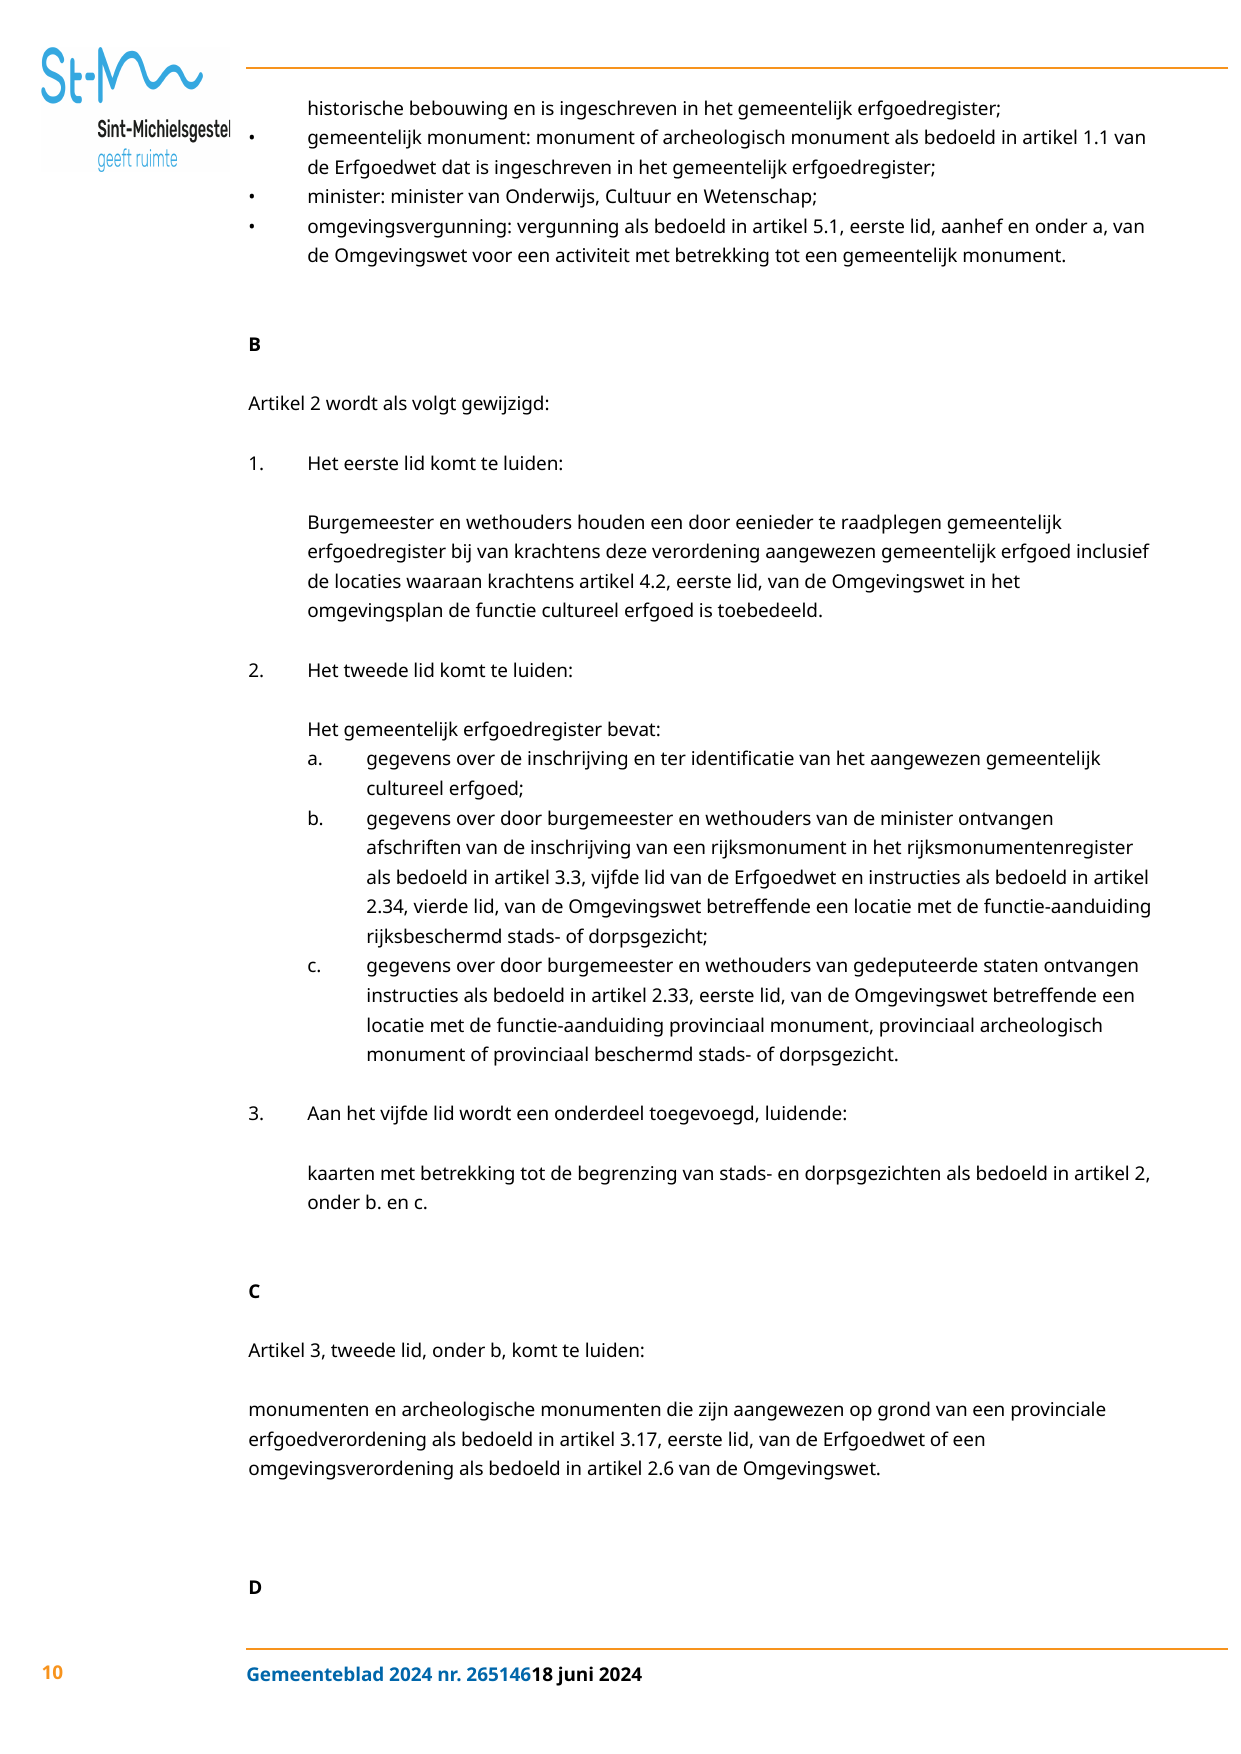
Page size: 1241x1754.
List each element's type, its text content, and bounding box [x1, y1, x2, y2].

text D [248, 1574, 1152, 1600]
text Artikel 3, tweede lid, onder b, komt te luiden: [248, 1337, 1152, 1363]
list gegevens over door burgemeester en wethouders van gedeputeerde staten ontvangen instructies als bedoeld in artikel 2.33, eerste lid, van de Omgevingswet betreffende een locatie met de functie-aanduiding provinciaal monument, provinciaal archeologisch monument of provinciaal beschermd stads- of dorpsgezicht. [307, 953, 1152, 1067]
list kaarten met betrekking tot de begrenzing van stads- en dorpsgezichten als bedoeld in artikel 2, onder b. en c. [248, 1160, 1152, 1215]
list historische bebouwing en is ingeschreven in het gemeentelijk erfgoedregister; [248, 95, 1152, 121]
text B [248, 331, 1152, 357]
list Aan het vijfde lid wordt een onderdeel toegevoegd, luidende: [248, 1101, 1152, 1126]
list Burgemeester en wethouders houden een door eenieder te raadplegen gemeentelijk erfgoedregister bij van krachtens deze verordening aangewezen gemeentelijk erfgoed inclusief de locaties waaraan krachtens artikel 4.2, eerste lid, van de Omgevingswet in het omgevingsplan de functie cultureel erfgoed is toebedeeld. [248, 509, 1152, 623]
picture [41, 47, 231, 172]
text monumenten en archeologische monumenten die zijn aangewezen op grond van een provinciale erfgoedverordening als bedoeld in artikel 3.17, eerste lid, van de Erfgoedwet of een omgevingsverordening als bedoeld in artikel 2.6 van de Omgevingswet. [248, 1396, 1152, 1481]
list Het eerste lid komt te luiden: [248, 450, 1152, 476]
text Artikel 2 wordt als volgt gewijzigd: [248, 391, 1152, 416]
list Het tweede lid komt te luiden: [248, 657, 1152, 683]
list gegevens over door burgemeester en wethouders van de minister ontvangen afschriften van de inschrijving van een rijksmonument in het rijksmonumentenregister als bedoeld in artikel 3.3, vijfde lid van de Erfgoedwet en instructies als bedoeld in artikel 2.34, vierde lid, van de Omgevingswet betreffende een locatie met de functie-aanduiding rijksbeschermd stads- of dorpsgezicht; [307, 805, 1152, 949]
list omgevingsvergunning: vergunning als bedoeld in artikel 5.1, eerste lid, aanhef en onder a, van de Omgevingswet voor een activiteit met betrekking tot een gemeentelijk monument. [248, 213, 1152, 268]
list gemeentelijk monument: monument of archeologisch monument als bedoeld in artikel 1.1 van de Erfgoedwet dat is ingeschreven in het gemeentelijk erfgoedregister; [248, 124, 1152, 180]
list minister: minister van Onderwijs, Cultuur en Wetenschap; [248, 183, 1152, 209]
list gegevens over de inschrijving en ter identificatie van het aangewezen gemeentelijk cultureel erfgoed; [307, 746, 1152, 801]
text C [248, 1278, 1152, 1304]
list Het gemeentelijk erfgoedregister bevat: [248, 716, 1152, 742]
